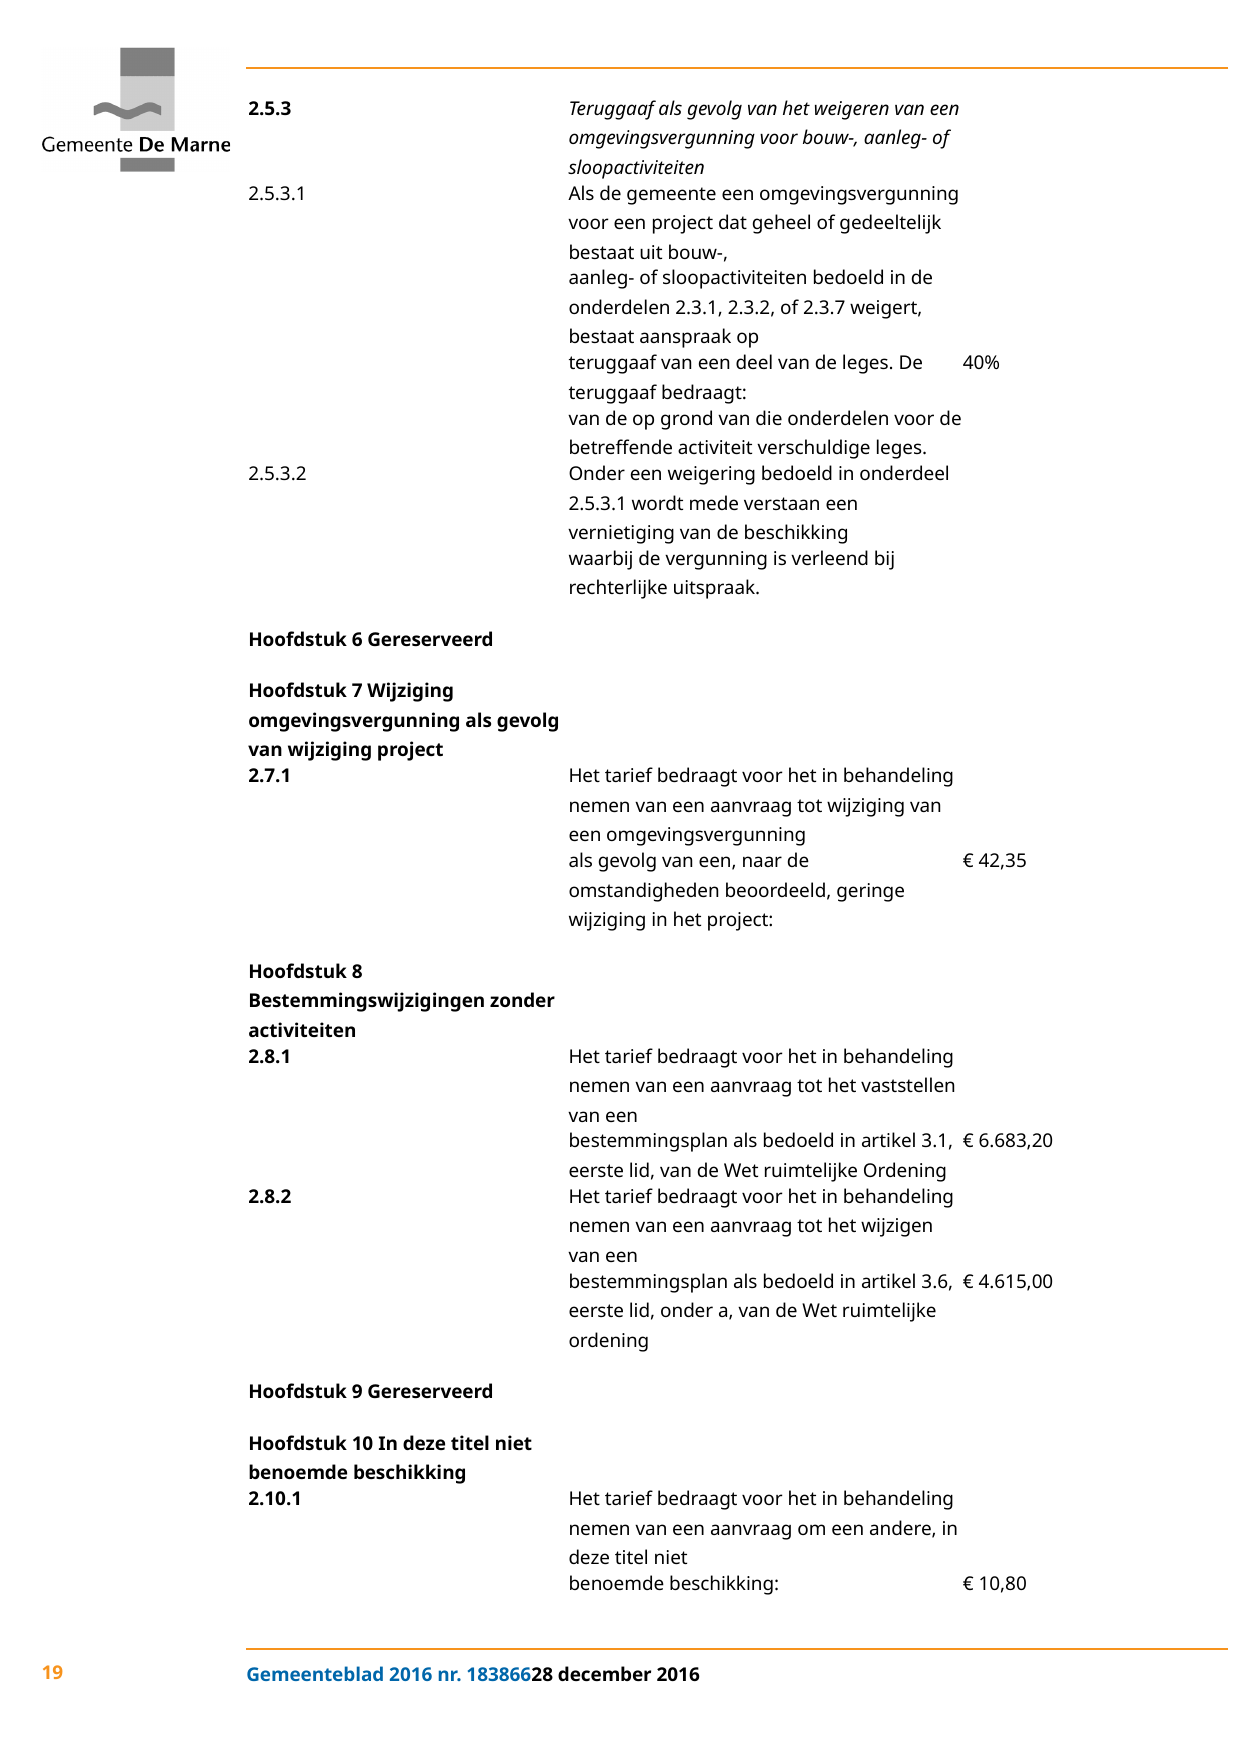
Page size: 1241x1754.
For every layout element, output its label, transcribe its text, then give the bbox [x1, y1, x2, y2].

table_cell 2.5.3.1 [248, 180, 568, 264]
table_cell [963, 95, 1152, 180]
table_cell 2.10.1 [248, 1485, 568, 1570]
table_cell [248, 1128, 568, 1183]
table_cell [963, 932, 1152, 958]
picture [41, 47, 231, 172]
table_cell 40% [963, 350, 1152, 405]
table_cell [963, 1404, 1152, 1430]
table_cell Het tarief bedraagt voor het in behandeling nemen van een aanvraag tot het vaststellen van een [568, 1043, 963, 1128]
table_cell [963, 180, 1152, 264]
table_cell Hoofdstuk 7 Wijziging omgevingsvergunning als gevolg van wijziging project [248, 678, 568, 762]
table_cell [568, 678, 963, 762]
table_cell Het tarief bedraagt voor het in behandeling nemen van een aanvraag tot wijziging van een omgevingsvergunning [568, 763, 963, 847]
table_cell Als de gemeente een omgevingsvergunning voor een project dat geheel of gedeeltelijk bestaat uit bouw-, [568, 180, 963, 264]
table_cell [963, 958, 1152, 1043]
table_cell € 4.615,00 [963, 1268, 1152, 1353]
table_cell Teruggaaf als gevolg van het weigeren van een omgevingsvergunning voor bouw-, aanleg- of sloopactiviteiten [568, 95, 963, 180]
table_cell Onder een weigering bedoeld in onderdeel 2.5.3.1 wordt mede verstaan een vernietiging van de beschikking [568, 460, 963, 545]
table_cell [248, 932, 568, 958]
table_cell [568, 1430, 963, 1485]
table_cell [963, 626, 1152, 652]
table_cell Hoofdstuk 8 Bestemmingswijzigingen zonder activiteiten [248, 958, 568, 1043]
table_cell [963, 460, 1152, 545]
table_cell [568, 652, 963, 677]
table_cell [963, 1485, 1152, 1570]
table_cell [568, 1404, 963, 1430]
table_cell 2.5.3.2 [248, 460, 568, 545]
table_cell [568, 932, 963, 958]
table_cell [963, 405, 1152, 460]
table_cell [963, 1183, 1152, 1268]
table_cell van de op grond van die onderdelen voor de betreffende activiteit verschuldige leges. [568, 405, 963, 460]
table_cell [963, 1043, 1152, 1128]
table_cell € 10,80 [963, 1570, 1152, 1596]
table_cell 2.5.3 [248, 95, 568, 180]
table_cell [568, 600, 963, 626]
table_cell [963, 600, 1152, 626]
table_cell [248, 405, 568, 460]
table_cell [248, 1404, 568, 1430]
table_cell 2.8.1 [248, 1043, 568, 1128]
table_cell teruggaaf van een deel van de leges. De teruggaaf bedraagt: [568, 350, 963, 405]
table_cell bestemmingsplan als bedoeld in artikel 3.1, eerste lid, van de Wet ruimtelijke Ordening [568, 1128, 963, 1183]
table_cell benoemde beschikking: [568, 1570, 963, 1596]
table_cell bestemmingsplan als bedoeld in artikel 3.6, eerste lid, onder a, van de Wet ruimtelijke ordening [568, 1268, 963, 1353]
table_cell [963, 545, 1152, 600]
table_cell [248, 1268, 568, 1353]
table_cell aanleg- of sloopactiviteiten bedoeld in de onderdelen 2.3.1, 2.3.2, of 2.3.7 weigert, bestaat aanspraak op [568, 265, 963, 349]
table_cell Hoofdstuk 9 Gereserveerd [248, 1379, 568, 1404]
table_cell Het tarief bedraagt voor het in behandeling nemen van een aanvraag om een andere, in deze titel niet [568, 1485, 963, 1570]
table_cell [963, 652, 1152, 677]
table_cell [963, 1353, 1152, 1378]
table_cell € 6.683,20 [963, 1128, 1152, 1183]
table_cell Hoofdstuk 6 Gereserveerd [248, 626, 568, 652]
table_cell [568, 958, 963, 1043]
table_cell als gevolg van een, naar de omstandigheden beoordeeld, geringe wijziging in het project: [568, 847, 963, 932]
table_cell [248, 545, 568, 600]
table_cell € 42,35 [963, 847, 1152, 932]
table_cell [248, 847, 568, 932]
table_cell 2.8.2 [248, 1183, 568, 1268]
table_cell waarbij de vergunning is verleend bij rechterlijke uitspraak. [568, 545, 963, 600]
table_cell [568, 1353, 963, 1378]
table_cell [568, 626, 963, 652]
table_cell [248, 1570, 568, 1596]
table_cell [963, 1430, 1152, 1485]
table_cell 2.7.1 [248, 763, 568, 847]
table_cell [963, 265, 1152, 349]
table_cell [963, 678, 1152, 762]
table_cell Hoofdstuk 10 In deze titel niet benoemde beschikking [248, 1430, 568, 1485]
table_cell Het tarief bedraagt voor het in behandeling nemen van een aanvraag tot het wijzigen van een [568, 1183, 963, 1268]
table_cell [248, 350, 568, 405]
table_cell [248, 265, 568, 349]
table_cell [248, 1353, 568, 1378]
table_cell [248, 652, 568, 677]
table_cell [248, 600, 568, 626]
table_cell [963, 1379, 1152, 1404]
table_cell [963, 763, 1152, 847]
table_cell [568, 1379, 963, 1404]
